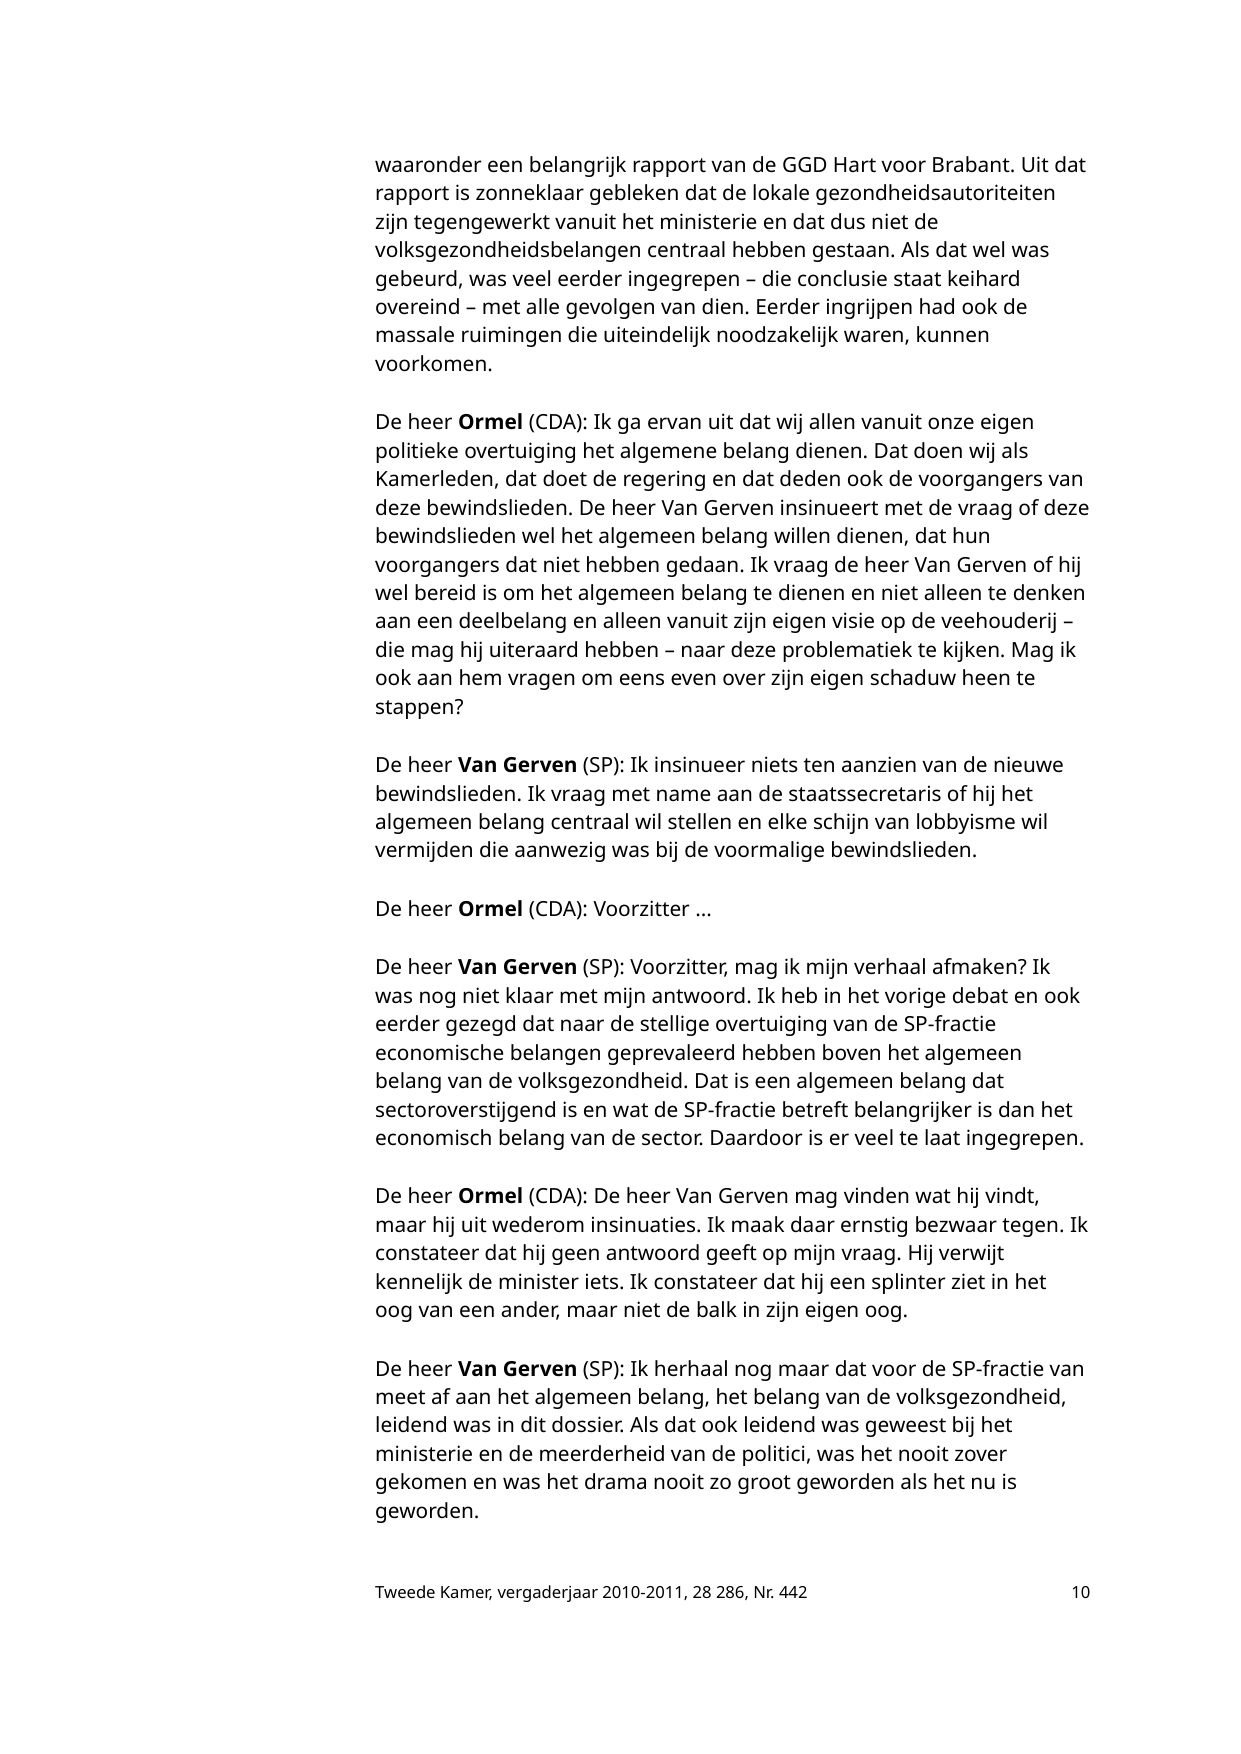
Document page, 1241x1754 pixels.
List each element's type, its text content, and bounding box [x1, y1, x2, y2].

text waaronder een belangrijk rapport van de GGD Hart voor Brabant. Uit dat rapport is zonneklaar gebleken dat de lokale gezondheidsautoriteiten zijn tegengewerkt vanuit het ministerie en dat dus niet de volksgezondheidsbelangen centraal hebben gestaan. Als dat wel was gebeurd, was veel eerder ingegrepen – die conclusie staat keihard overeind – met alle gevolgen van dien. Eerder ingrijpen had ook de massale ruimingen die uiteindelijk noodzakelijk waren, kunnen voorkomen. [375, 150, 1090, 377]
text De heer Ormel (CDA): Voorzitter ... [375, 894, 1090, 922]
text De heer Van Gerven (SP): Voorzitter, mag ik mijn verhaal afmaken? Ik was nog niet klaar met mijn antwoord. Ik heb in het vorige debat en ook eerder gezegd dat naar de stellige overtuiging van de SP-fractie economische belangen geprevaleerd hebben boven het algemeen belang van de volksgezondheid. Dat is een algemeen belang dat sectoroverstijgend is en wat de SP-fractie betreft belangrijker is dan het economisch belang van de sector. Daardoor is er veel te laat ingegrepen. [375, 952, 1090, 1152]
text De heer Van Gerven (SP): Ik herhaal nog maar dat voor de SP-fractie van meet af aan het algemeen belang, het belang van de volksgezondheid, leidend was in dit dossier. Als dat ook leidend was geweest bij het ministerie en de meerderheid van de politici, was het nooit zover gekomen en was het drama nooit zo groot geworden als het nu is geworden. [375, 1354, 1090, 1524]
text De heer Van Gerven (SP): Ik insinueer niets ten aanzien van de nieuwe bewindslieden. Ik vraag met name aan de staatssecretaris of hij het algemeen belang centraal wil stellen en elke schijn van lobbyisme wil vermijden die aanwezig was bij de voormalige bewindslieden. [375, 750, 1090, 864]
text De heer Ormel (CDA): De heer Van Gerven mag vinden wat hij vindt, maar hij uit wederom insinuaties. Ik maak daar ernstig bezwaar tegen. Ik constateer dat hij geen antwoord geeft op mijn vraag. Hij verwijt kennelijk de minister iets. Ik constateer dat hij een splinter ziet in het oog van een ander, maar niet de balk in zijn eigen oog. [375, 1182, 1090, 1324]
text De heer Ormel (CDA): Ik ga ervan uit dat wij allen vanuit onze eigen politieke overtuiging het algemene belang dienen. Dat doen wij als Kamerleden, dat doet de regering en dat deden ook de voorgangers van deze bewindslieden. De heer Van Gerven insinueert met de vraag of deze bewindslieden wel het algemeen belang willen dienen, dat hun voorgangers dat niet hebben gedaan. Ik vraag de heer Van Gerven of hij wel bereid is om het algemeen belang te dienen en niet alleen te denken aan een deelbelang en alleen vanuit zijn eigen visie op de veehouderij – die mag hij uiteraard hebben – naar deze problematiek te kijken. Mag ik ook aan hem vragen om eens even over zijn eigen schaduw heen te stappen? [375, 407, 1090, 720]
